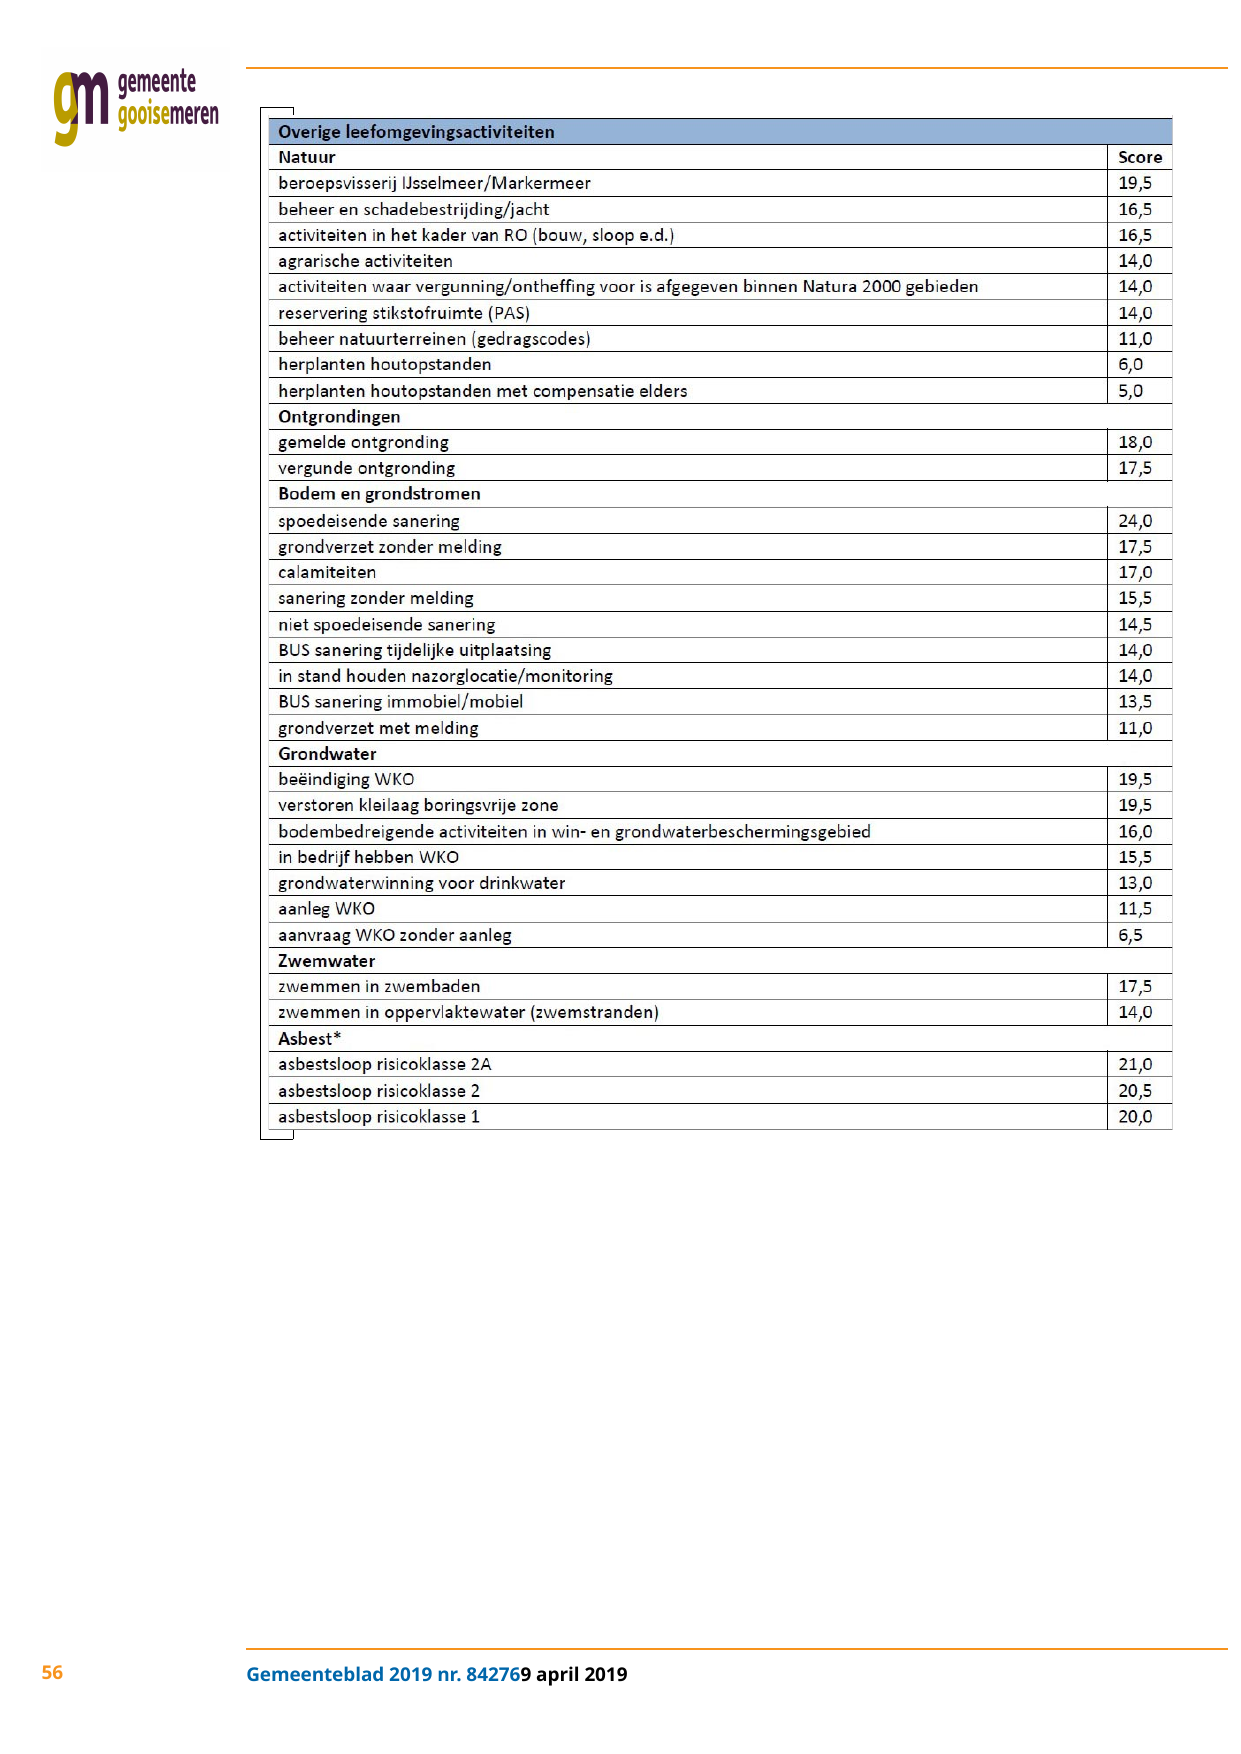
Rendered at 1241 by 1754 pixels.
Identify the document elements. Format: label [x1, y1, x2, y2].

picture [41, 47, 231, 172]
picture [268, 115, 1173, 1130]
